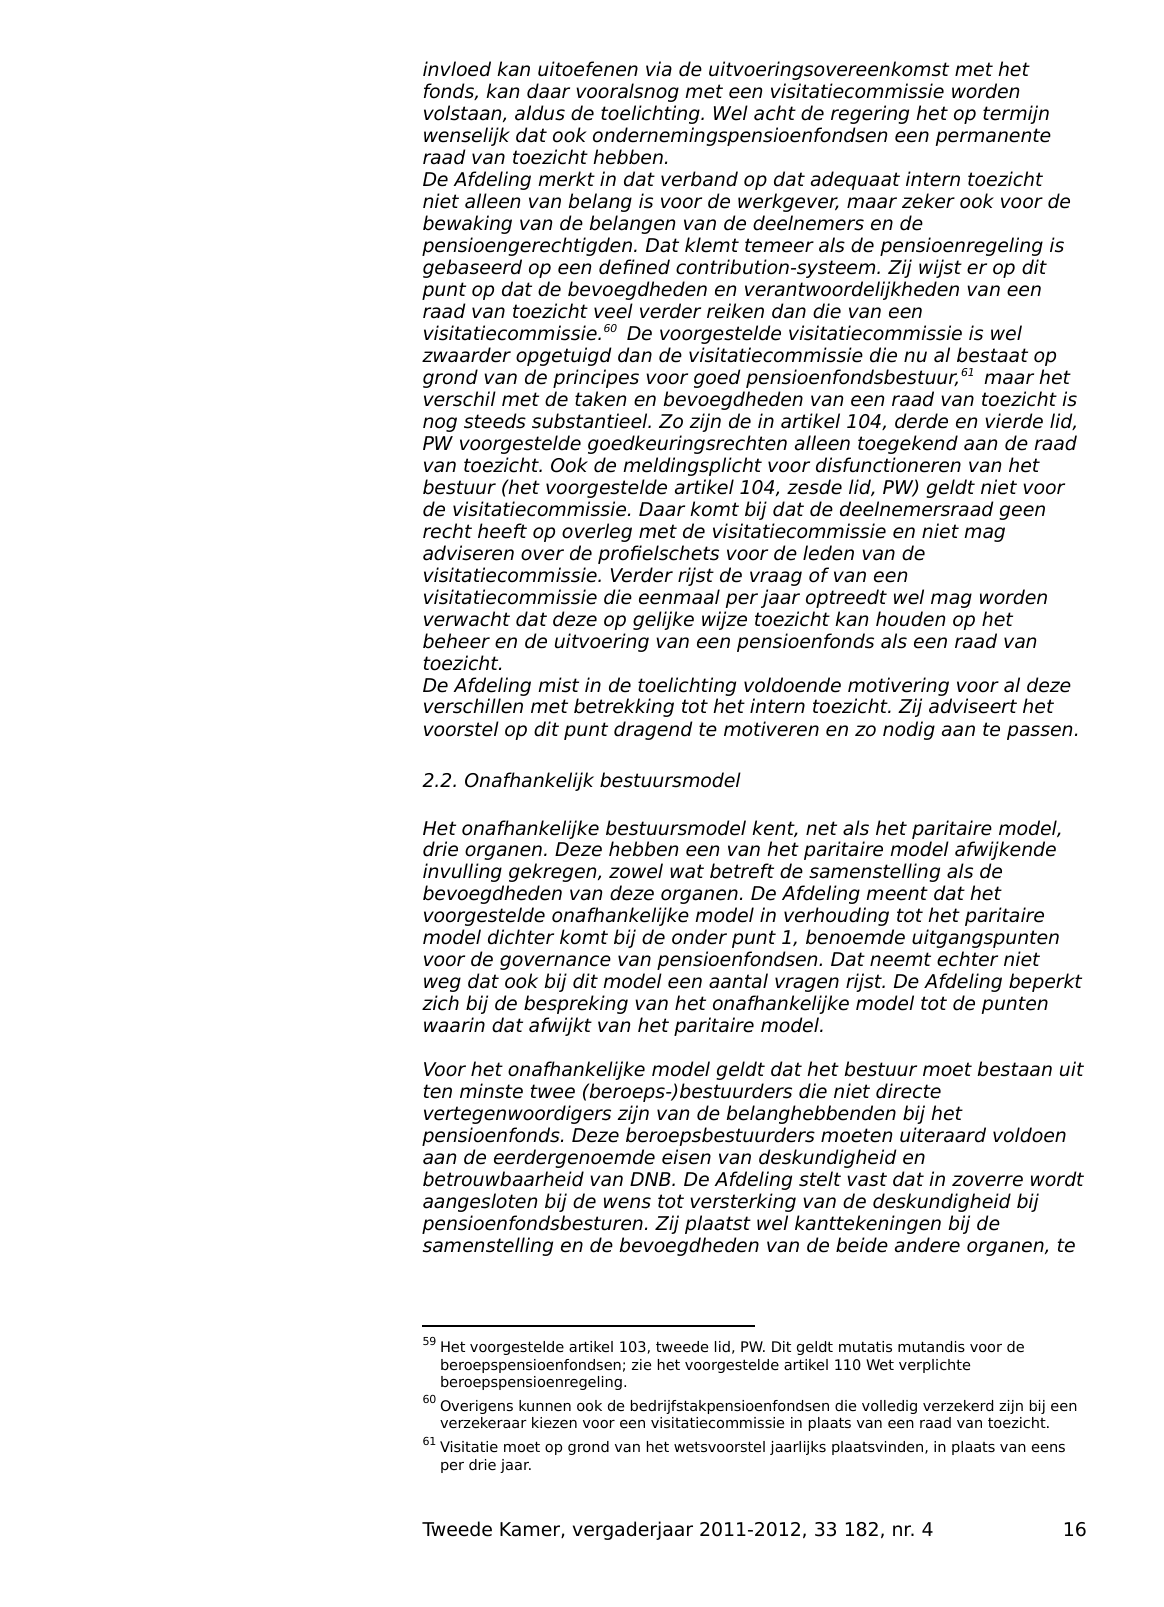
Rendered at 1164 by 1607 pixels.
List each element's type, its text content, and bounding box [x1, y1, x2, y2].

text Visitatie moet op grond van het wetsvoorstel jaarlijks plaatsvinden, in plaats van eens per drie jaar. [422, 1435, 1087, 1474]
text Het onafhankelijke bestuursmodel kent, net als het paritaire model, drie organen. Deze hebben een van het paritaire model afwijkende invulling gekregen, zowel wat betreft de samenstelling als de bevoegdheden van deze organen. De Afdeling meent dat het voorgestelde onafhankelijke model in verhouding tot het paritaire model dichter komt bij de onder punt 1, benoemde uitgangspunten voor de governance van pensioenfondsen. Dat neemt echter niet weg dat ook bij dit model een aantal vragen rijst. De Afdeling beperkt zich bij de bespreking van het onafhankelijke model tot de punten waarin dat afwijkt van het paritaire model. [422, 817, 1087, 1037]
text Voor het onafhankelijke model geldt dat het bestuur moet bestaan uit ten minste twee (beroeps-)bestuurders die niet directe vertegenwoordigers zijn van de belanghebbenden bij het pensioenfonds. Deze beroepsbestuurders moeten uiteraard voldoen aan de eerdergenoemde eisen van deskundigheid en betrouwbaarheid van DNB. De Afdeling stelt vast dat in zoverre wordt aangesloten bij de wens tot versterking van de deskundigheid bij pensioenfondsbesturen. Zij plaatst wel kanttekeningen bij de samenstelling en de bevoegdheden van de beide andere organen, te [422, 1059, 1087, 1257]
text invloed kan uitoefenen via de uitvoeringsovereenkomst met het fonds, kan daar vooralsnog met een visitatiecommissie worden volstaan, aldus de toelichting. Wel acht de regering het op termijn wenselijk dat ook ondernemingspensioenfondsen een permanente raad van toezicht hebben. [422, 59, 1087, 169]
subtitle 2.2. Onafhankelijk bestuursmodel [422, 770, 1087, 792]
text Het voorgestelde artikel 103, tweede lid, PW. Dit geldt mutatis mutandis voor de beroepspensioenfondsen; zie het voorgestelde artikel 110 Wet verplichte beroepspensioenregeling. [422, 1335, 1087, 1391]
text Overigens kunnen ook de bedrijfstakpensioenfondsen die volledig verzekerd zijn bij een verzekeraar kiezen voor een visitatiecommissie in plaats van een raad van toezicht. [422, 1393, 1087, 1432]
text De Afdeling mist in de toelichting voldoende motivering voor al deze verschillen met betrekking tot het intern toezicht. Zij adviseert het voorstel op dit punt dragend te motiveren en zo nodig aan te passen. [422, 674, 1087, 740]
text De Afdeling merkt in dat verband op dat adequaat intern toezicht niet alleen van belang is voor de werkgever, maar zeker ook voor de bewaking van de belangen van de deelnemers en de pensioengerechtigden. Dat klemt temeer als de pensioenregeling is gebaseerd op een defined contribution-systeem. Zij wijst er op dit punt op dat de bevoegdheden en verantwoordelijkheden van een raad van toezicht veel verder reiken dan die van een visitatiecommissie. De voorgestelde visitatiecommissie is wel zwaarder opgetuigd dan de visitatiecommissie die nu al bestaat op grond van de principes voor goed pensioenfondsbestuur, maar het verschil met de taken en bevoegdheden van een raad van toezicht is nog steeds substantieel. Zo zijn de in artikel 104, derde en vierde lid, PW voorgestelde goedkeuringsrechten alleen toegekend aan de raad van toezicht. Ook de meldingsplicht voor disfunctioneren van het bestuur (het voorgestelde artikel 104, zesde lid, PW) geldt niet voor de visitatiecommissie. Daar komt bij dat de deelnemersraad geen recht heeft op overleg met de visitatiecommissie en niet mag adviseren over de profielschets voor de leden van de visitatiecommissie. Verder rijst de vraag of van een visitatiecommissie die eenmaal per jaar optreedt wel mag worden verwacht dat deze op gelijke wijze toezicht kan houden op het beheer en de uitvoering van een pensioenfonds als een raad van toezicht. [422, 169, 1087, 674]
